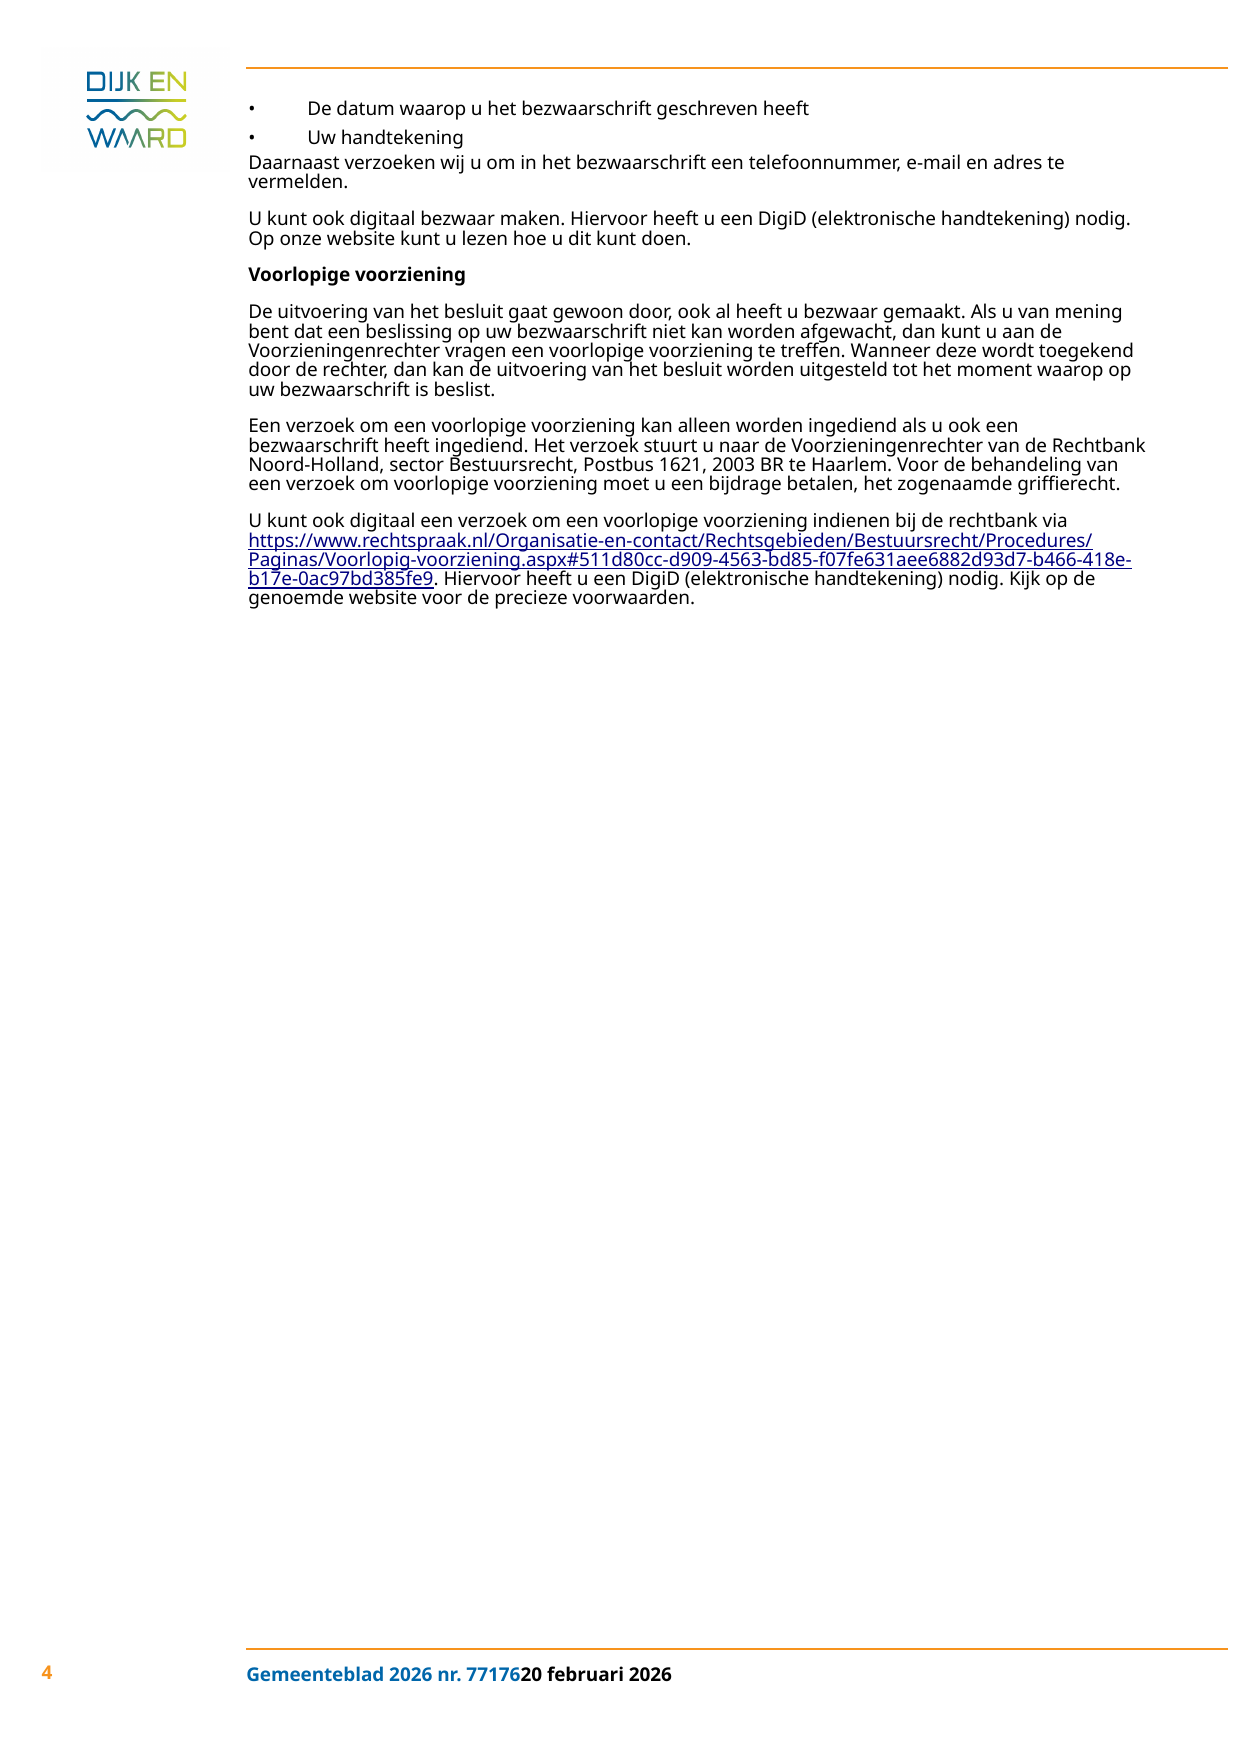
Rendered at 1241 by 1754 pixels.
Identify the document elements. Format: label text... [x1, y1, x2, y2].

text De uitvoering van het besluit gaat gewoon door, ook al heeft u bezwaar gemaakt. Als u van mening bent dat een beslissing op uw bezwaarschrift niet kan worden afgewacht, dan kunt u aan de Voorzieningenrechter vragen een voorlopige voorziening te treffen. Wanneer deze wordt toegekend door de rechter, dan kan de uitvoering van het besluit worden uitgesteld tot het moment waarop op uw bezwaarschrift is beslist. [248, 303, 1152, 400]
text Een verzoek om een voorlopige voorziening kan alleen worden ingediend als u ook een bezwaarschrift heeft ingediend. Het verzoek stuurt u naar de Voorzieningenrechter van de Rechtbank Noord-Holland, sector Bestuursrecht, Postbus 1621, 2003 BR te Haarlem. Voor de behandeling van een verzoek om voorlopige voorziening moet u een bijdrage betalen, het zogenaamde griffierecht. [248, 417, 1152, 494]
list De datum waarop u het bezwaarschrift geschreven heeft [248, 95, 1152, 121]
text U kunt ook digitaal bezwaar maken. Hiervoor heeft u een DigiD (elektronische handtekening) nodig. Op onze website kunt u lezen hoe u dit kunt doen. [248, 210, 1152, 249]
picture [41, 47, 231, 172]
text Voorlopige voorziening [248, 266, 1152, 286]
list Uw handtekening [248, 124, 1152, 150]
text Daarnaast verzoeken wij u om in het bezwaarschrift een telefoonnummer, e-mail en adres te vermelden. [248, 154, 1152, 192]
text U kunt ook digitaal een verzoek om een voorlopige voorziening indienen bij de rechtbank via https://www.rechtspraak.nl/Organisatie-en-contact/Rechtsgebieden/Bestuursrecht/Procedures/Paginas/Voorlopig-voorziening.aspx#511d80cc-d909-4563-bd85-f07fe631aee6882d93d7-b466-418e-b17e-0ac97bd385fe9. Hiervoor heeft u een DigiD (elektronische handtekening) nodig. Kijk op de genoemde website voor de precieze voorwaarden. [248, 512, 1152, 609]
